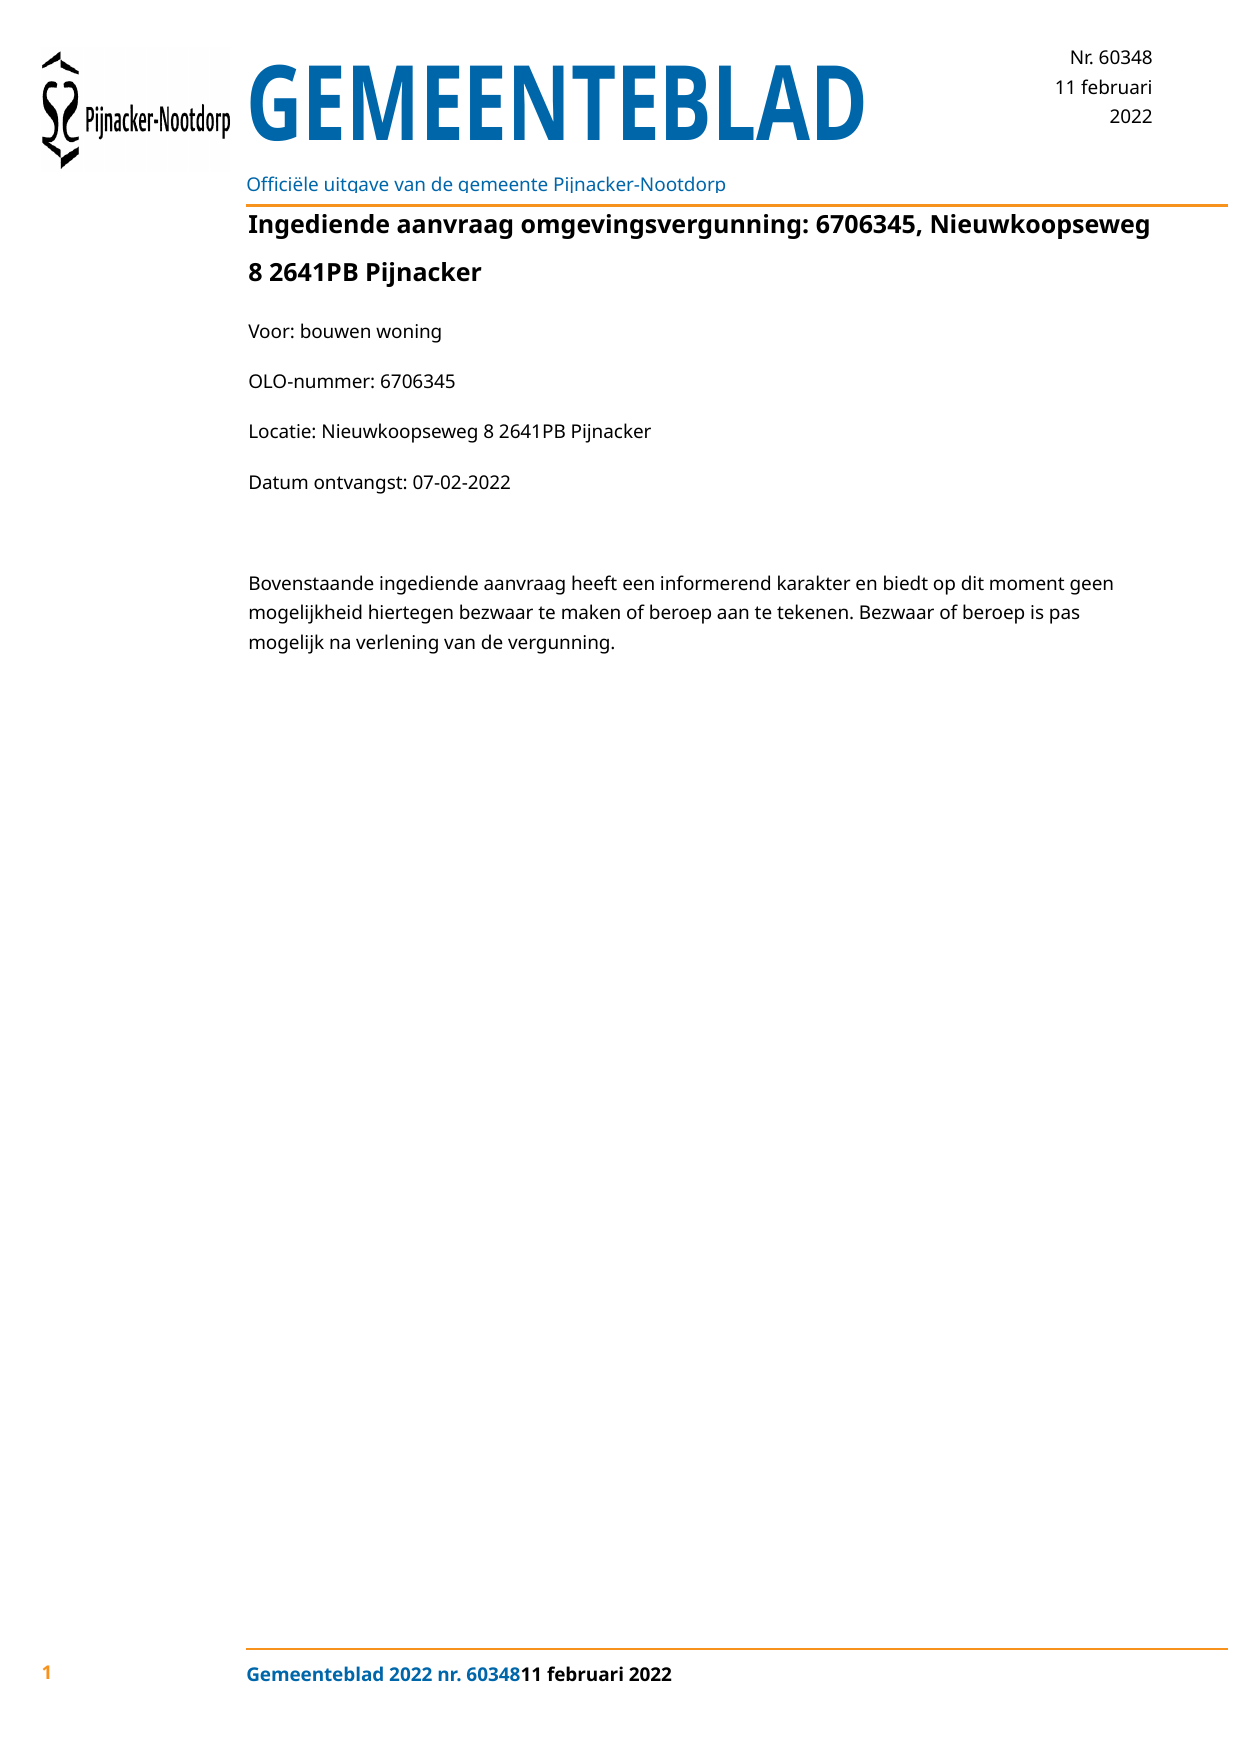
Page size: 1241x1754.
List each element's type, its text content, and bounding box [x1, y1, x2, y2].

text Voor: bouwen woning [248, 318, 1152, 344]
text Ingediende aanvraag omgevingsvergunning: 6706345, Nieuwkoopseweg 8 2641PB Pijnacker [248, 207, 1152, 288]
text Bovenstaande ingediende aanvraag heeft een informerend karakter en biedt op dit moment geen mogelijkheid hiertegen bezwaar te maken of beroep aan te tekenen. Bezwaar of beroep is pas mogelijk na verlening van de vergunning. [248, 570, 1152, 655]
text Datum ontvangst: 07-02-2022 [248, 469, 1152, 495]
text Locatie: Nieuwkoopseweg 8 2641PB Pijnacker [248, 419, 1152, 444]
text OLO-nummer: 6706345 [248, 368, 1152, 394]
picture [41, 47, 231, 172]
